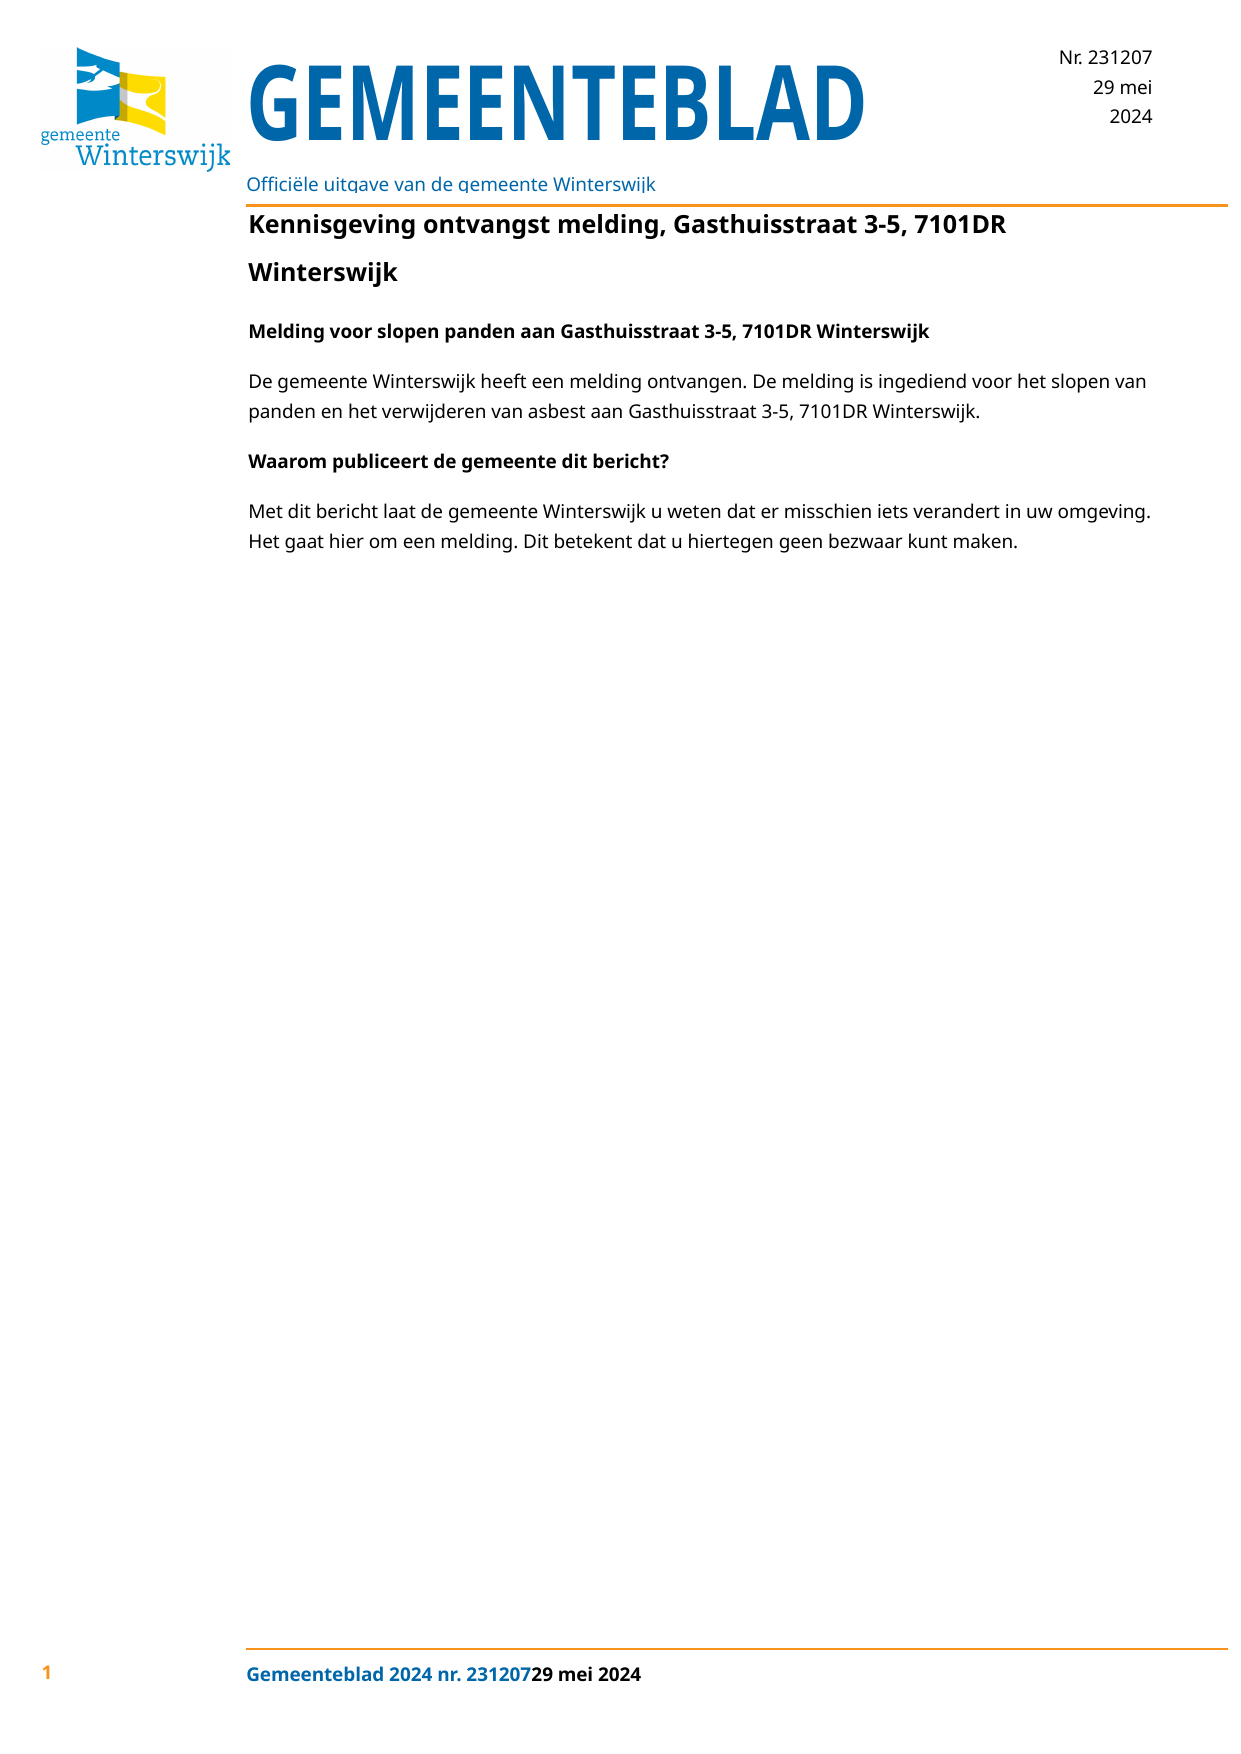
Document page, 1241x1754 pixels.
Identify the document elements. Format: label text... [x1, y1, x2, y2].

text Met dit bericht laat de gemeente Winterswijk u weten dat er misschien iets verandert in uw omgeving. Het gaat hier om een melding. Dit betekent dat u hiertegen geen bezwaar kunt maken. [248, 499, 1152, 554]
picture [41, 47, 231, 172]
text Waarom publiceert de gemeente dit bericht? [248, 448, 1152, 474]
text De gemeente Winterswijk heeft een melding ontvangen. De melding is ingediend voor het slopen van panden en het verwijderen van asbest aan Gasthuisstraat 3-5, 7101DR Winterswijk. [248, 368, 1152, 424]
text Kennisgeving ontvangst melding, Gasthuisstraat 3-5, 7101DR Winterswijk [248, 207, 1152, 288]
text Melding voor slopen panden aan Gasthuisstraat 3-5, 7101DR Winterswijk [248, 318, 1152, 344]
picture [225, 153, 231, 162]
